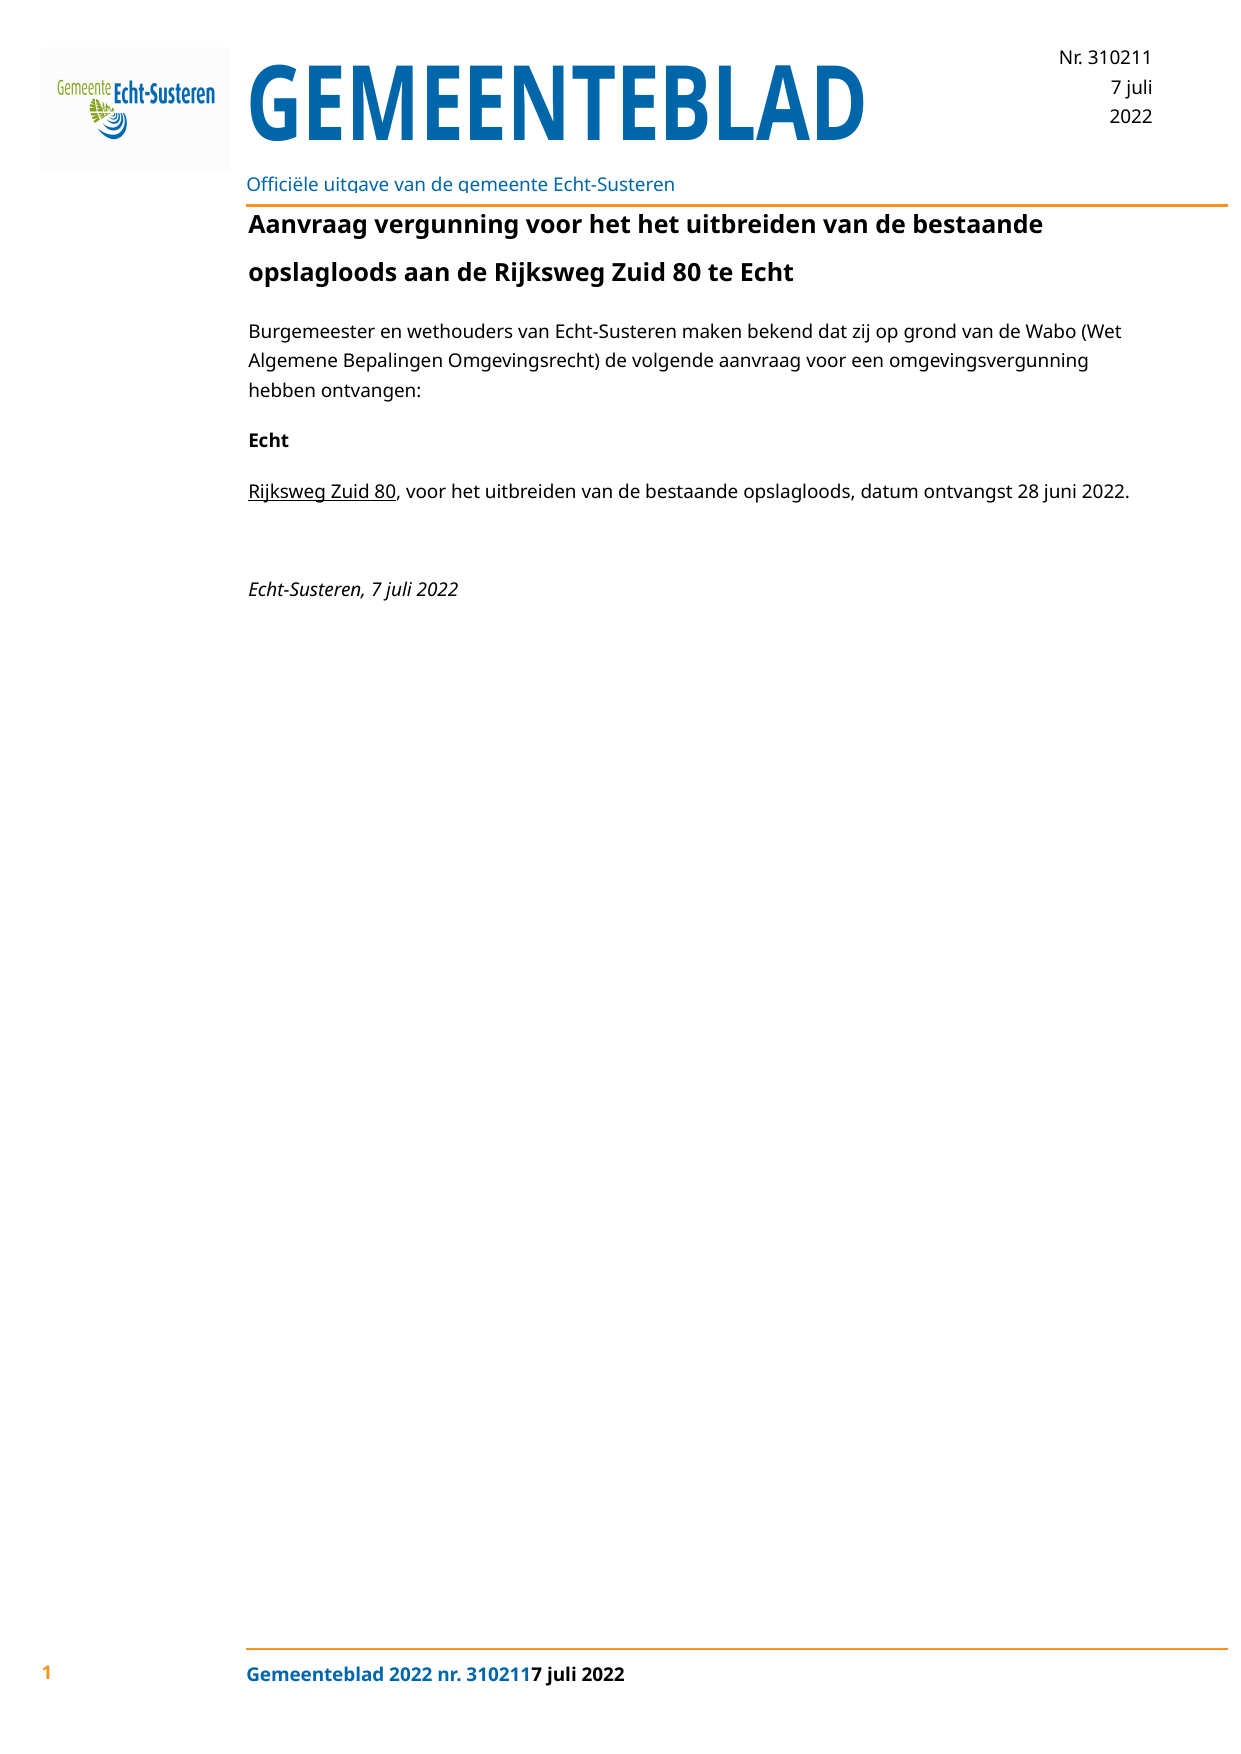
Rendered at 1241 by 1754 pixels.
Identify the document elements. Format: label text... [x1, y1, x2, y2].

text Echt [248, 427, 1152, 453]
text Rijksweg Zuid 80, voor het uitbreiden van de bestaande opslagloods, datum ontvangst 28 juni 2022. [248, 478, 1152, 504]
text Burgemeester en wethouders van Echt-Susteren maken bekend dat zij op grond van de Wabo (Wet Algemene Bepalingen Omgevingsrecht) de volgende aanvraag voor een omgevingsvergunning hebben ontvangen: [248, 318, 1152, 403]
text Aanvraag vergunning voor het het uitbreiden van de bestaande opslagloods aan de Rijksweg Zuid 80 te Echt [248, 207, 1152, 288]
picture [41, 47, 231, 172]
text Echt-Susteren, 7 juli 2022 [248, 576, 1152, 602]
